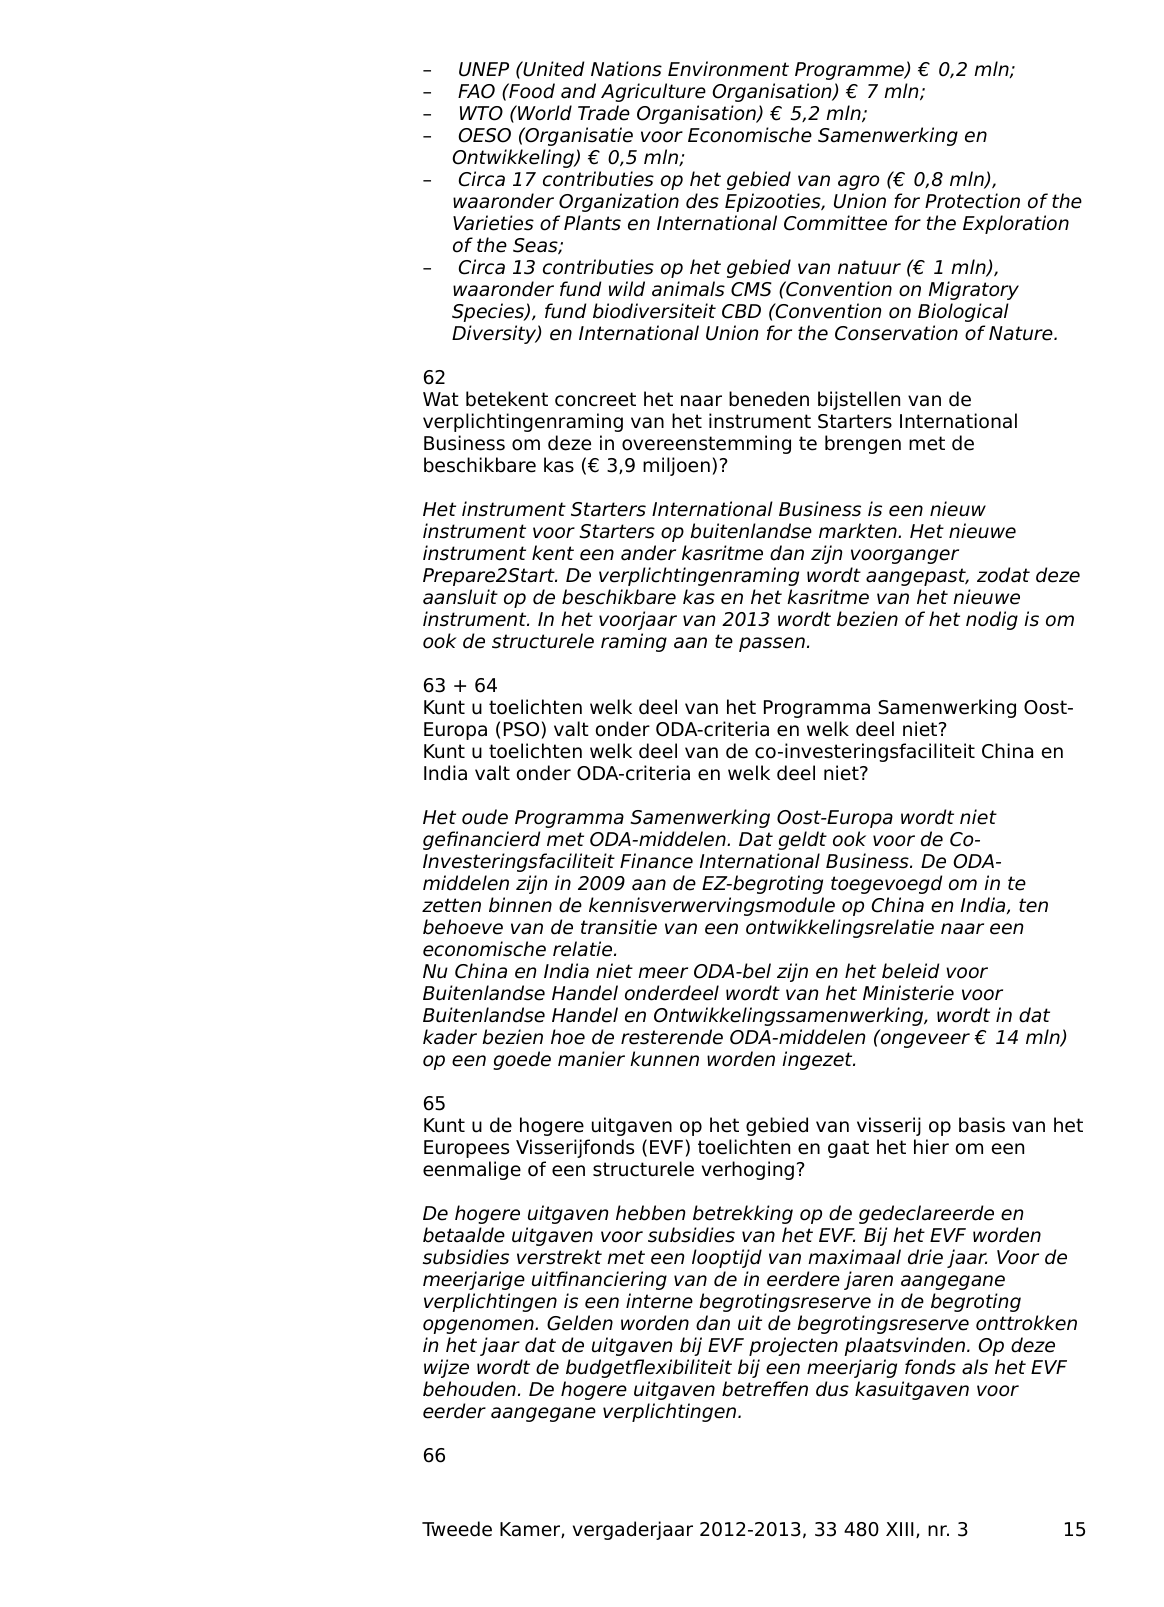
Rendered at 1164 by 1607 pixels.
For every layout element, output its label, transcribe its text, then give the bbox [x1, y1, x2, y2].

text – UNEP (United Nations Environment Programme) € 0,2 mln; [422, 59, 1087, 81]
text Het instrument Starters International Business is een nieuw instrument voor Starters op buitenlandse markten. Het nieuwe instrument kent een ander kasritme dan zijn voorganger Prepare2Start. De verplichtingenraming wordt aangepast, zodat deze aansluit op de beschikbare kas en het kasritme van het nieuwe instrument. In het voorjaar van 2013 wordt bezien of het nodig is om ook de structurele raming aan te passen. [422, 499, 1087, 653]
text Kunt u toelichten welk deel van de co-investeringsfaciliteit China en India valt onder ODA-criteria en welk deel niet? [422, 741, 1087, 785]
text 65 [422, 1093, 1087, 1115]
text 63 + 64 [422, 675, 1087, 697]
text Het oude Programma Samenwerking Oost-Europa wordt niet gefinancierd met ODA-middelen. Dat geldt ook voor de Co-Investeringsfaciliteit Finance International Business. De ODA-middelen zijn in 2009 aan de EZ-begroting toegevoegd om in te zetten binnen de kennisverwervingsmodule op China en India, ten behoeve van de transitie van een ontwikkelingsrelatie naar een economische relatie. [422, 807, 1087, 961]
text – OESO (Organisatie voor Economische Samenwerking en Ontwikkeling) € 0,5 mln; [422, 125, 1087, 169]
text – WTO (World Trade Organisation) € 5,2 mln; [422, 103, 1087, 125]
text Kunt u de hogere uitgaven op het gebied van visserij op basis van het Europees Visserijfonds (EVF) toelichten en gaat het hier om een eenmalige of een structurele verhoging? [422, 1115, 1087, 1181]
text Wat betekent concreet het naar beneden bijstellen van de verplichtingenraming van het instrument Starters International Business om deze in overeenstemming te brengen met de beschikbare kas (€ 3,9 miljoen)? [422, 389, 1087, 477]
text – Circa 13 contributies op het gebied van natuur (€ 1 mln), waaronder fund wild animals CMS (Convention on Migratory Species), fund biodiversiteit CBD (Convention on Biological Diversity) en International Union for the Conservation of Nature. [422, 257, 1087, 345]
text Kunt u toelichten welk deel van het Programma Samenwerking Oost-Europa (PSO) valt onder ODA-criteria en welk deel niet? [422, 697, 1087, 741]
text 66 [422, 1445, 1087, 1467]
text Nu China en India niet meer ODA-bel zijn en het beleid voor Buitenlandse Handel onderdeel wordt van het Ministerie voor Buitenlandse Handel en Ontwikkelingssamenwerking, wordt in dat kader bezien hoe de resterende ODA-middelen (ongeveer € 14 mln) op een goede manier kunnen worden ingezet. [422, 961, 1087, 1071]
text – FAO (Food and Agriculture Organisation) € 7 mln; [422, 81, 1087, 103]
text – Circa 17 contributies op het gebied van agro (€ 0,8 mln), waaronder Organization des Epizooties, Union for Protection of the Varieties of Plants en International Committee for the Exploration of the Seas; [422, 169, 1087, 257]
text De hogere uitgaven hebben betrekking op de gedeclareerde en betaalde uitgaven voor subsidies van het EVF. Bij het EVF worden subsidies verstrekt met een looptijd van maximaal drie jaar. Voor de meerjarige uitfinanciering van de in eerdere jaren aangegane verplichtingen is een interne begrotingsreserve in de begroting opgenomen. Gelden worden dan uit de begrotingsreserve onttrokken in het jaar dat de uitgaven bij EVF projecten plaatsvinden. Op deze wijze wordt de budgetflexibiliteit bij een meerjarig fonds als het EVF behouden. De hogere uitgaven betreffen dus kasuitgaven voor eerder aangegane verplichtingen. [422, 1203, 1087, 1423]
text 62 [422, 367, 1087, 389]
